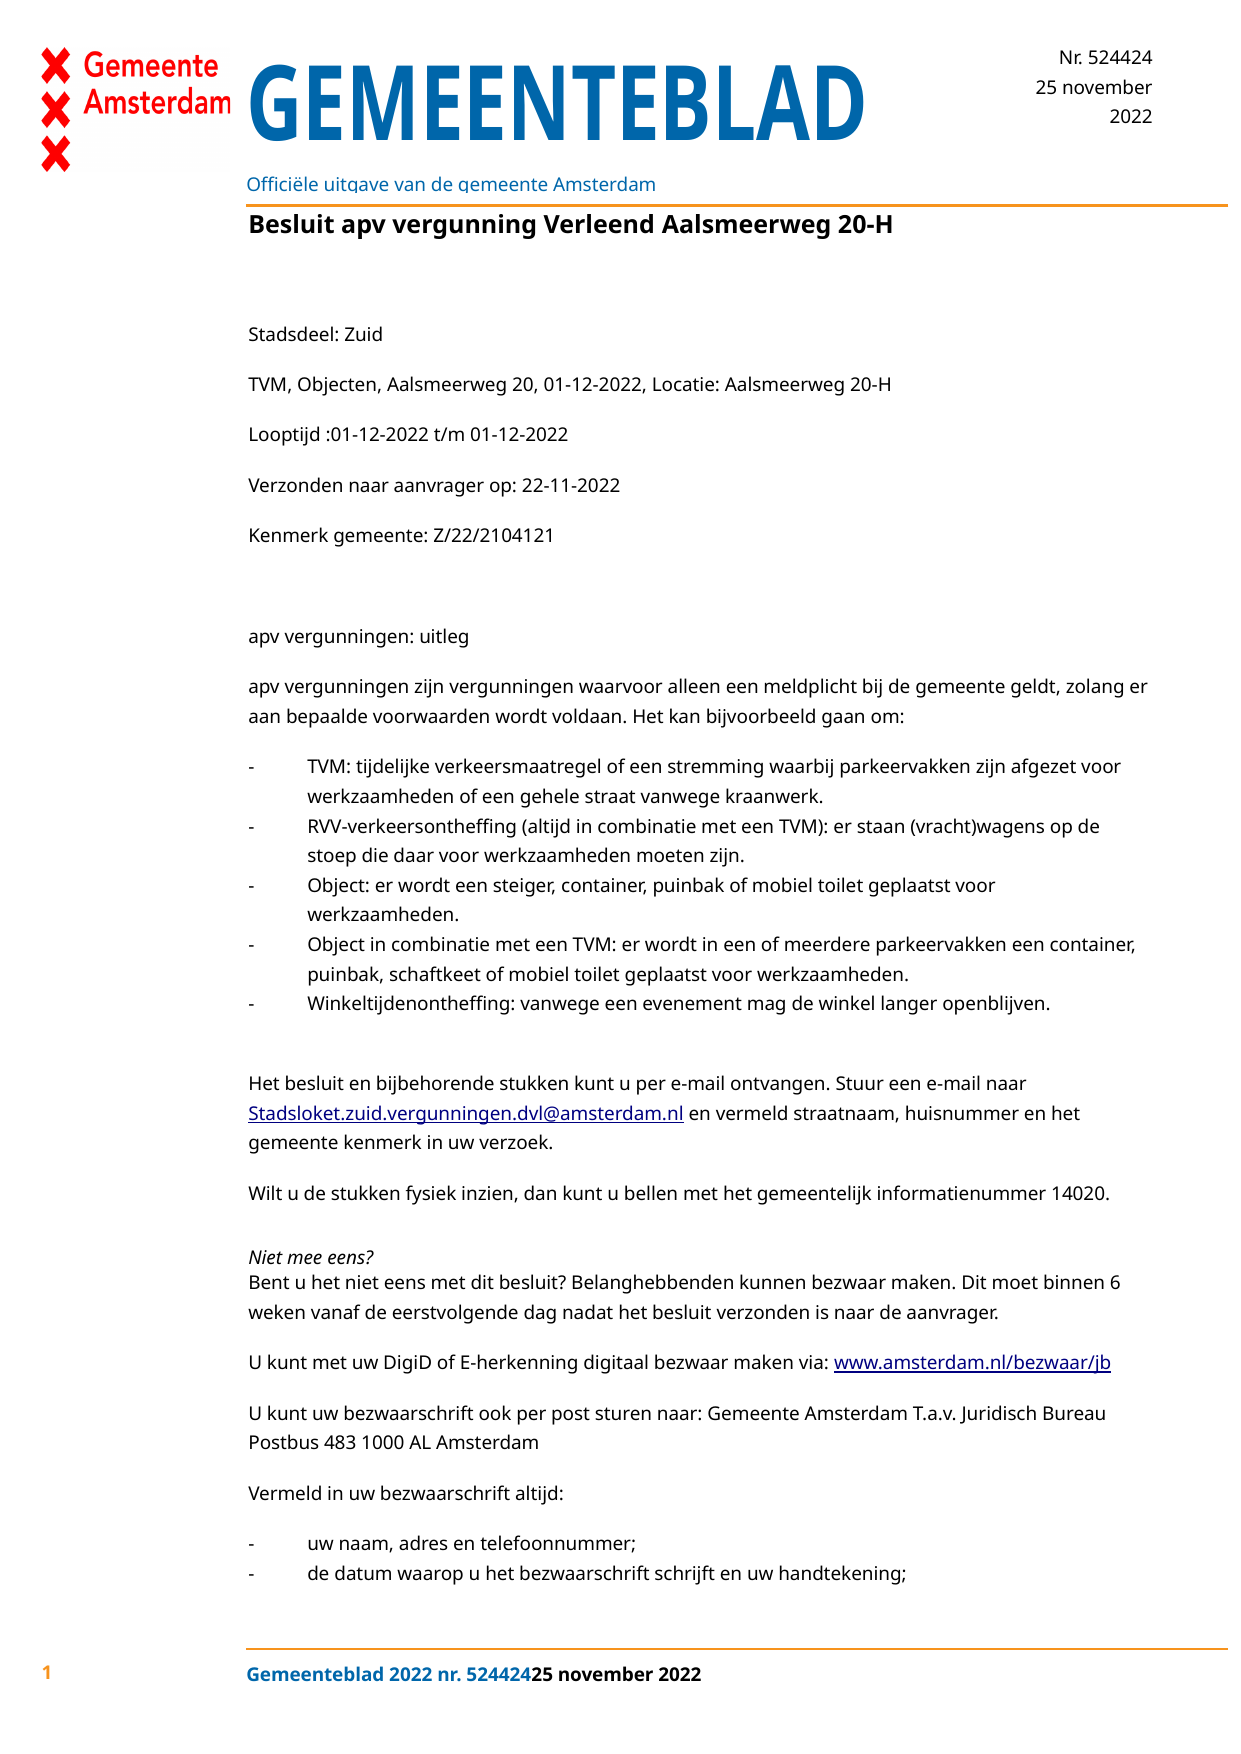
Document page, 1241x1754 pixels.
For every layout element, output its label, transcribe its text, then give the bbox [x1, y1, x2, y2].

text Verzonden naar aanvrager op: 22-11-2022 [248, 472, 1152, 498]
text U kunt met uw DigiD of E-herkenning digitaal bezwaar maken via: www.amsterdam.nl/bezwaar/jb [248, 1349, 1152, 1375]
text Besluit apv vergunning Verleend Aalsmeerweg 20-H [248, 207, 1152, 241]
list Object in combinatie met een TVM: er wordt in een of meerdere parkeervakken een container, puinbak, schaftkeet of mobiel toilet geplaatst voor werkzaamheden. [248, 931, 1152, 986]
list RVV-verkeersontheffing (altijd in combinatie met een TVM): er staan (vracht)wagens op de stoep die daar voor werkzaamheden moeten zijn. [248, 813, 1152, 868]
text U kunt uw bezwaarschrift ook per post sturen naar: Gemeente Amsterdam T.a.v. Juridisch Bureau Postbus 483 1000 AL Amsterdam [248, 1400, 1152, 1455]
text TVM, Objecten, Aalsmeerweg 20, 01-12-2022, Locatie: Aalsmeerweg 20-H [248, 371, 1152, 397]
text Het besluit en bijbehorende stukken kunt u per e-mail ontvangen. Stuur een e-mail naar Stadsloket.zuid.vergunningen.dvl@amsterdam.nl en vermeld straatnaam, huisnummer en het gemeente kenmerk in uw verzoek. [248, 1070, 1152, 1155]
text Looptijd :01-12-2022 t/m 01-12-2022 [248, 422, 1152, 447]
list de datum waarop u het bezwaarschrift schrijft en uw handtekening; [248, 1560, 1152, 1586]
text Kenmerk gemeente: Z/22/2104121 [248, 522, 1152, 548]
text Bent u het niet eens met dit besluit? Belanghebbenden kunnen bezwaar maken. Dit moet binnen 6 weken vanaf de eerstvolgende dag nadat het besluit verzonden is naar de aanvrager. [248, 1269, 1152, 1325]
list uw naam, adres en telefoonnummer; [248, 1530, 1152, 1556]
picture [41, 47, 231, 172]
text apv vergunningen zijn vergunningen waarvoor alleen een meldplicht bij de gemeente geldt, zolang er aan bepaalde voorwaarden wordt voldaan. Het kan bijvoorbeeld gaan om: [248, 674, 1152, 729]
list TVM: tijdelijke verkeersmaatregel of een stremming waarbij parkeervakken zijn afgezet voor werkzaamheden of een gehele straat vanwege kraanwerk. [248, 754, 1152, 809]
text Vermeld in uw bezwaarschrift altijd: [248, 1480, 1152, 1506]
text Stadsdeel: Zuid [248, 321, 1152, 346]
list Object: er wordt een steiger, container, puinbak of mobiel toilet geplaatst voor werkzaamheden. [248, 872, 1152, 927]
text Wilt u de stukken fysiek inzien, dan kunt u bellen met het gemeentelijk informatienummer 14020. [248, 1180, 1152, 1206]
text apv vergunningen: uitleg [248, 623, 1152, 649]
text Niet mee eens? [248, 1244, 1152, 1269]
list Winkeltijdenontheffing: vanwege een evenement mag de winkel langer openblijven. [248, 990, 1152, 1016]
